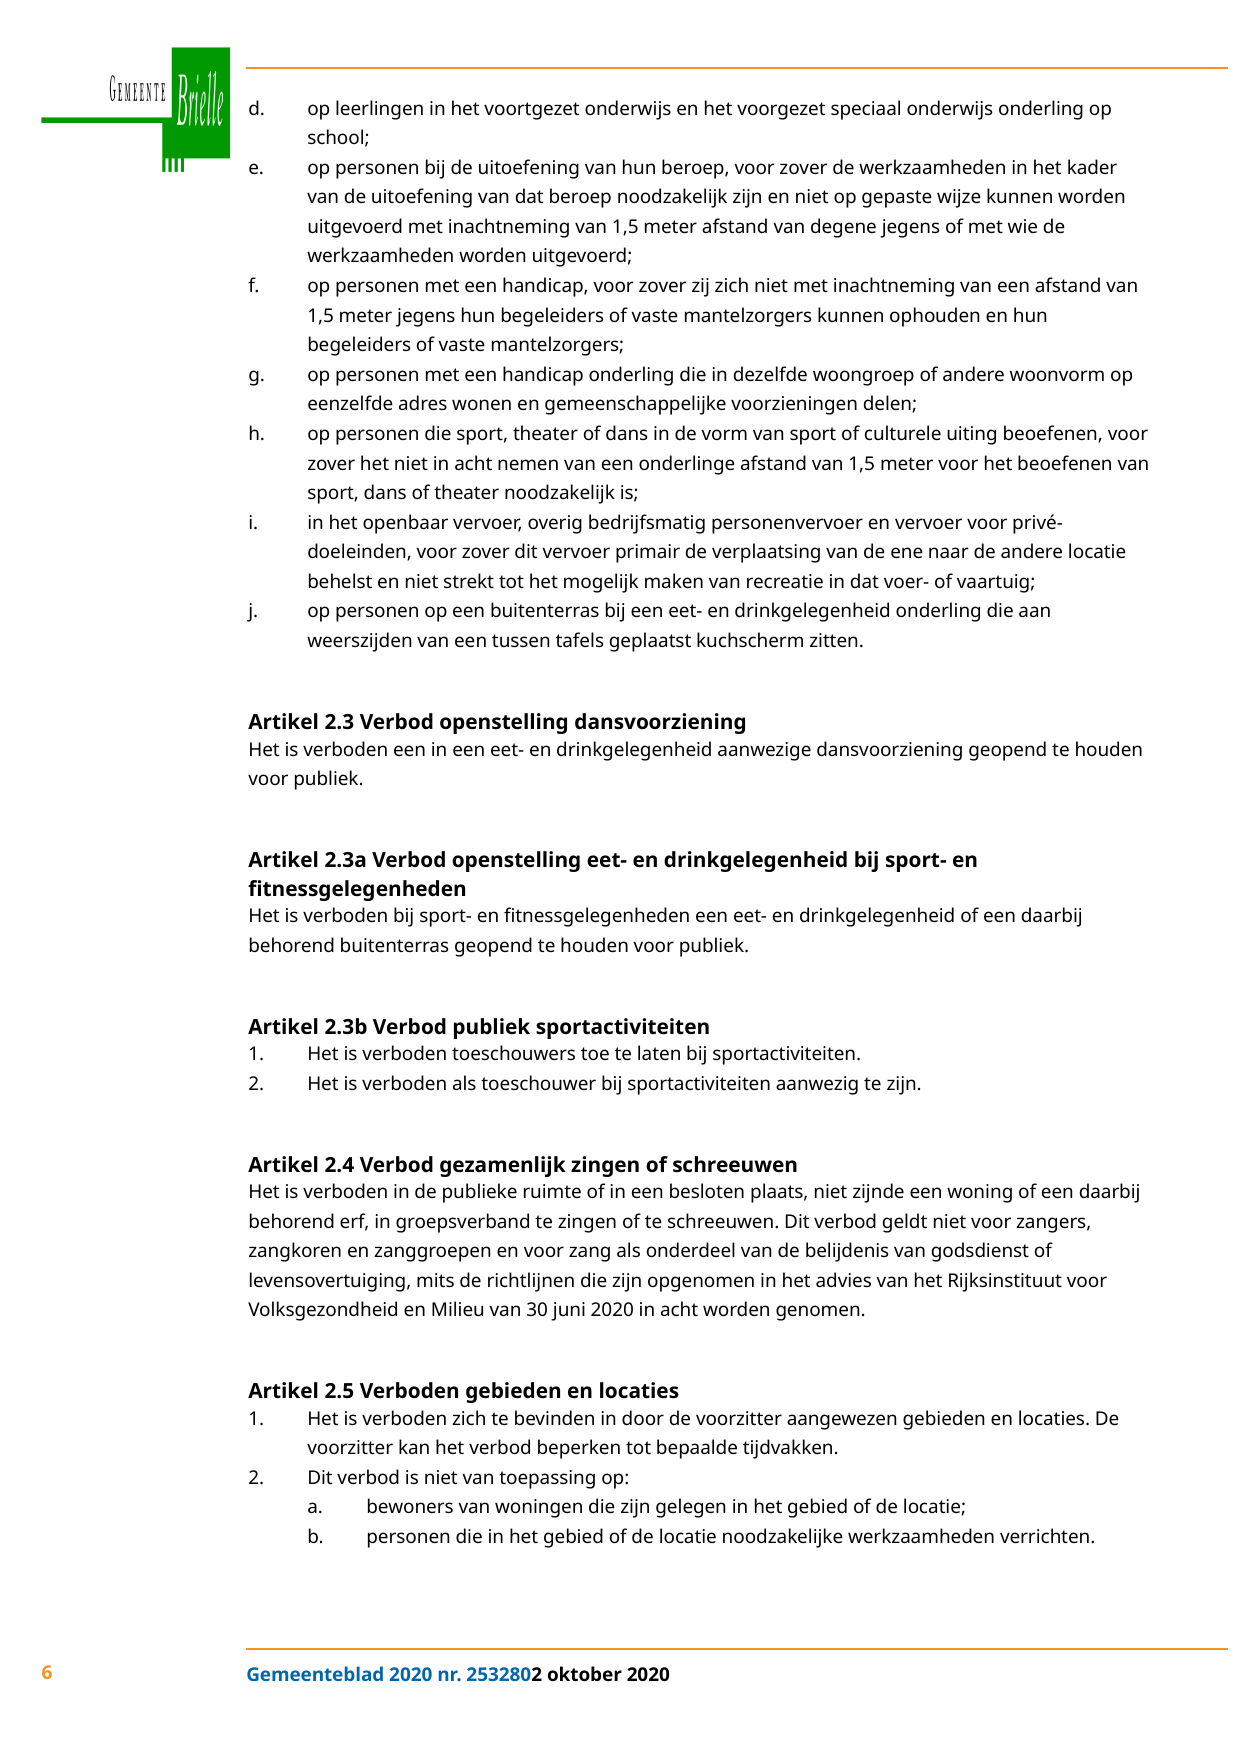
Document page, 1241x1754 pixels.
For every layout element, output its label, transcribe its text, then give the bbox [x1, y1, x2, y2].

list op personen met een handicap onderling die in dezelfde woongroep of andere woonvorm op eenzelfde adres wonen en gemeenschappelijke voorzieningen delen; [248, 361, 1152, 416]
list bewoners van woningen die zijn gelegen in het gebied of de locatie; [307, 1494, 1152, 1519]
text Artikel 2.3 Verbod openstelling dansvoorziening [248, 707, 1152, 736]
text Artikel 2.3b Verbod publiek sportactiviteiten [248, 1012, 1152, 1040]
text Het is verboden een in een eet- en drinkgelegenheid aanwezige dansvoorziening geopend te houden voor publiek. [248, 736, 1152, 791]
text Artikel 2.4 Verbod gezamenlijk zingen of schreeuwen [248, 1150, 1152, 1178]
list personen die in het gebied of de locatie noodzakelijke werkzaamheden verrichten. [307, 1523, 1152, 1549]
list op personen bij de uitoefening van hun beroep, voor zover de werkzaamheden in het kader van de uitoefening van dat beroep noodzakelijk zijn en niet op gepaste wijze kunnen worden uitgevoerd met inachtneming van 1,5 meter afstand van degene jegens of met wie de werkzaamheden worden uitgevoerd; [248, 154, 1152, 268]
list op personen die sport, theater of dans in de vorm van sport of culturele uiting beoefenen, voor zover het niet in acht nemen van een onderlinge afstand van 1,5 meter voor het beoefenen van sport, dans of theater noodzakelijk is; [248, 420, 1152, 505]
picture [41, 47, 231, 172]
list in het openbaar vervoer, overig bedrijfsmatig personenvervoer en vervoer voor privé-doeleinden, voor zover dit vervoer primair de verplaatsing van de ene naar de andere locatie behelst en niet strekt tot het mogelijk maken van recreatie in dat voer- of vaartuig; [248, 509, 1152, 594]
list op personen op een buitenterras bij een eet- en drinkgelegenheid onderling die aan weerszijden van een tussen tafels geplaatst kuchscherm zitten. [248, 598, 1152, 653]
text Artikel 2.3a Verbod openstelling eet- en drinkgelegenheid bij sport- en fitnessgelegenheden [248, 845, 1152, 902]
list op leerlingen in het voortgezet onderwijs en het voorgezet speciaal onderwijs onderling op school; [248, 95, 1152, 150]
text Het is verboden in de publieke ruimte of in een besloten plaats, niet zijnde een woning of een daarbij behorend erf, in groepsverband te zingen of te schreeuwen. Dit verbod geldt niet voor zangers, zangkoren en zanggroepen en voor zang als onderdeel van de belijdenis van godsdienst of levensovertuiging, mits de richtlijnen die zijn opgenomen in het advies van het Rijksinstituut voor Volksgezondheid en Milieu van 30 juni 2020 in acht worden genomen. [248, 1178, 1152, 1322]
list Dit verbod is niet van toepassing op: [248, 1464, 1152, 1490]
list Het is verboden toeschouwers toe te laten bij sportactiviteiten. [248, 1040, 1152, 1066]
text Artikel 2.5 Verboden gebieden en locaties [248, 1377, 1152, 1405]
text Het is verboden bij sport- en fitnessgelegenheden een eet- en drinkgelegenheid of een daarbij behorend buitenterras geopend te houden voor publiek. [248, 902, 1152, 957]
list Het is verboden zich te bevinden in door de voorzitter aangewezen gebieden en locaties. De voorzitter kan het verbod beperken tot bepaalde tijdvakken. [248, 1405, 1152, 1460]
list op personen met een handicap, voor zover zij zich niet met inachtneming van een afstand van 1,5 meter jegens hun begeleiders of vaste mantelzorgers kunnen ophouden en hun begeleiders of vaste mantelzorgers; [248, 272, 1152, 357]
list Het is verboden als toeschouwer bij sportactiviteiten aanwezig te zijn. [248, 1070, 1152, 1096]
